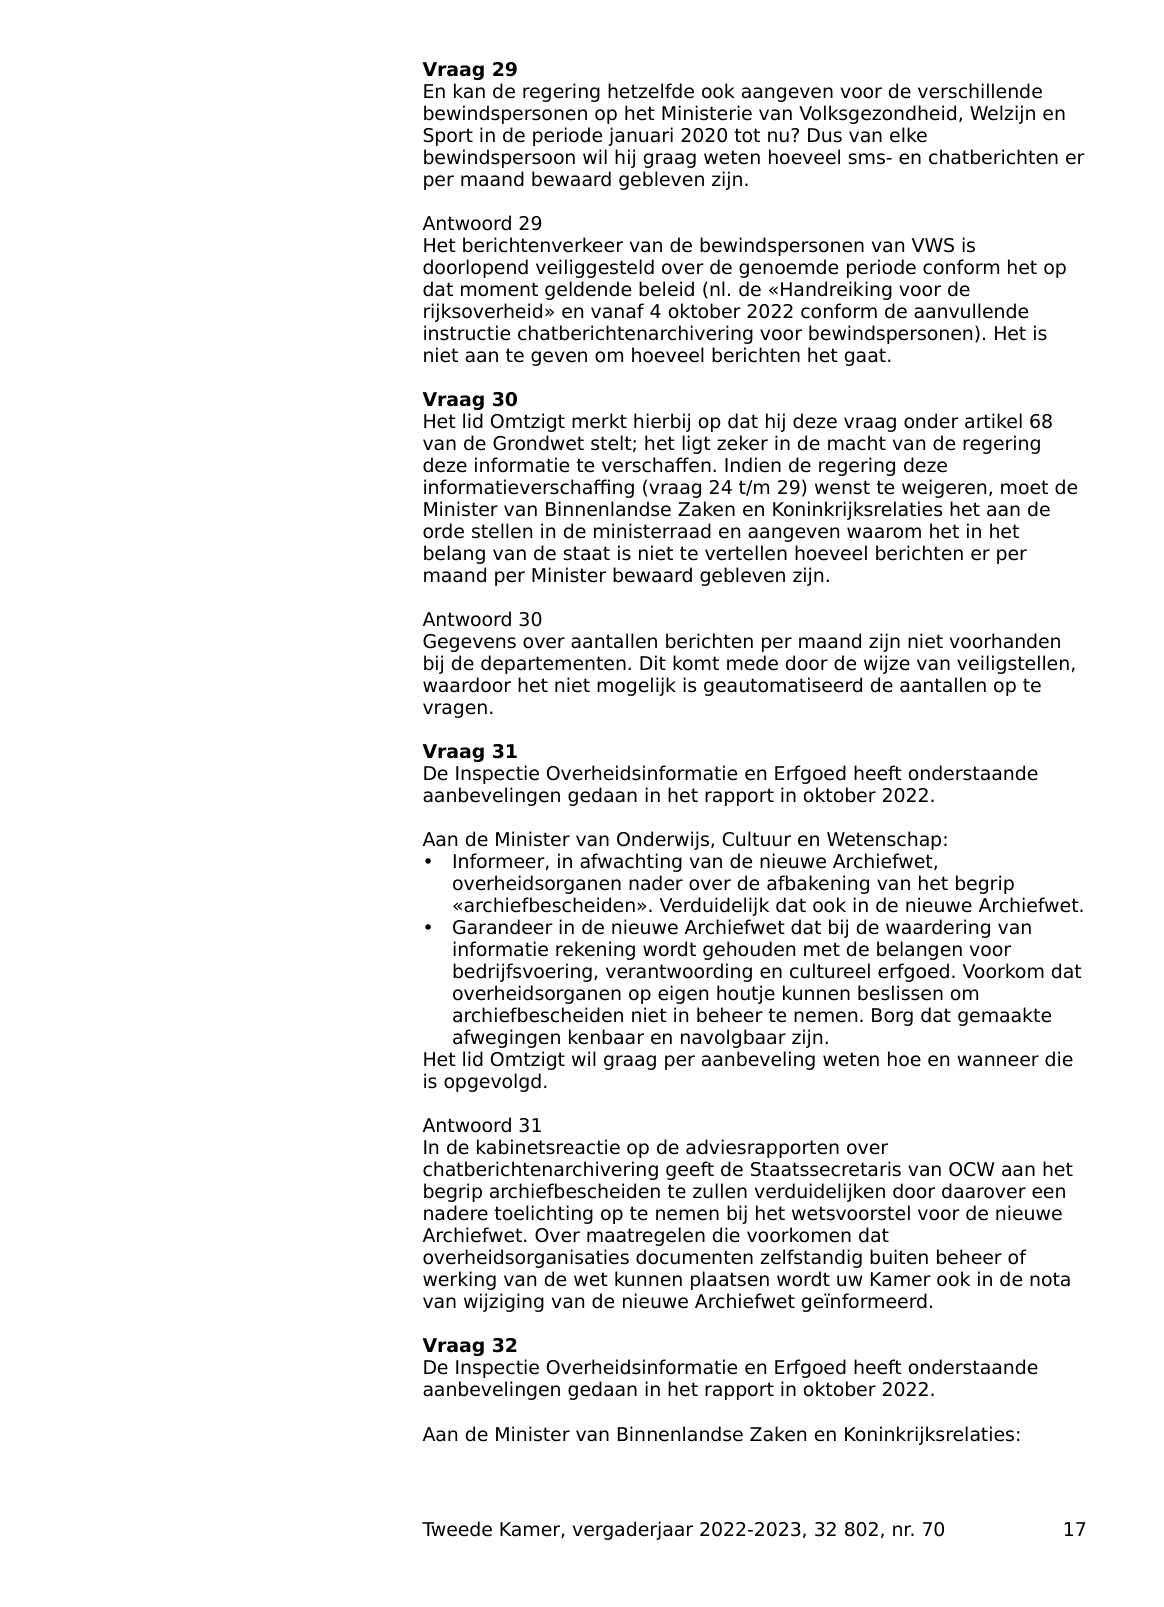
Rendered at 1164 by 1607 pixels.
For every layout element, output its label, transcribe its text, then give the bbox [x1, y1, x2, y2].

text De Inspectie Overheidsinformatie en Erfgoed heeft onderstaande aanbevelingen gedaan in het rapport in oktober 2022. [422, 1357, 1087, 1401]
text Vraag 29 [422, 59, 1087, 81]
text Antwoord 30 [422, 609, 1087, 631]
text En kan de regering hetzelfde ook aangeven voor de verschillende bewindspersonen op het Ministerie van Volksgezondheid, Welzijn en Sport in de periode januari 2020 tot nu? Dus van elke bewindspersoon wil hij graag weten hoeveel sms- en chatberichten er per maand bewaard gebleven zijn. [422, 81, 1087, 191]
text De Inspectie Overheidsinformatie en Erfgoed heeft onderstaande aanbevelingen gedaan in het rapport in oktober 2022. [422, 763, 1087, 807]
text Vraag 32 [422, 1335, 1087, 1357]
text Antwoord 29 [422, 213, 1087, 235]
text Het berichtenverkeer van de bewindspersonen van VWS is doorlopend veiliggesteld over de genoemde periode conform het op dat moment geldende beleid (nl. de «Handreiking voor de rijksoverheid» en vanaf 4 oktober 2022 conform de aanvullende instructie chatberichtenarchivering voor bewindspersonen). Het is niet aan te geven om hoeveel berichten het gaat. [422, 235, 1087, 367]
text Aan de Minister van Onderwijs, Cultuur en Wetenschap: [422, 829, 1087, 851]
text Vraag 31 [422, 741, 1087, 763]
text Vraag 30 [422, 389, 1087, 411]
text • Garandeer in de nieuwe Archiefwet dat bij de waardering van informatie rekening wordt gehouden met de belangen voor bedrijfsvoering, verantwoording en cultureel erfgoed. Voorkom dat overheidsorganen op eigen houtje kunnen beslissen om archiefbescheiden niet in beheer te nemen. Borg dat gemaakte afwegingen kenbaar en navolgbaar zijn. [422, 917, 1087, 1049]
text Antwoord 31 [422, 1115, 1087, 1137]
text Gegevens over aantallen berichten per maand zijn niet voorhanden bij de departementen. Dit komt mede door de wijze van veiligstellen, waardoor het niet mogelijk is geautomatiseerd de aantallen op te vragen. [422, 631, 1087, 719]
text • Informeer, in afwachting van de nieuwe Archiefwet, overheidsorganen nader over de afbakening van het begrip «archiefbescheiden». Verduidelijk dat ook in de nieuwe Archiefwet. [422, 851, 1087, 917]
text In de kabinetsreactie op de adviesrapporten over chatberichtenarchivering geeft de Staatssecretaris van OCW aan het begrip archiefbescheiden te zullen verduidelijken door daarover een nadere toelichting op te nemen bij het wetsvoorstel voor de nieuwe Archiefwet. Over maatregelen die voorkomen dat overheidsorganisaties documenten zelfstandig buiten beheer of werking van de wet kunnen plaatsen wordt uw Kamer ook in de nota van wijziging van de nieuwe Archiefwet geïnformeerd. [422, 1137, 1087, 1313]
text Het lid Omtzigt merkt hierbij op dat hij deze vraag onder artikel 68 van de Grondwet stelt; het ligt zeker in de macht van de regering deze informatie te verschaffen. Indien de regering deze informatieverschaffing (vraag 24 t/m 29) wenst te weigeren, moet de Minister van Binnenlandse Zaken en Koninkrijksrelaties het aan de orde stellen in de ministerraad en aangeven waarom het in het belang van de staat is niet te vertellen hoeveel berichten er per maand per Minister bewaard gebleven zijn. [422, 411, 1087, 587]
text Het lid Omtzigt wil graag per aanbeveling weten hoe en wanneer die is opgevolgd. [422, 1049, 1087, 1093]
text Aan de Minister van Binnenlandse Zaken en Koninkrijksrelaties: [422, 1423, 1087, 1445]
